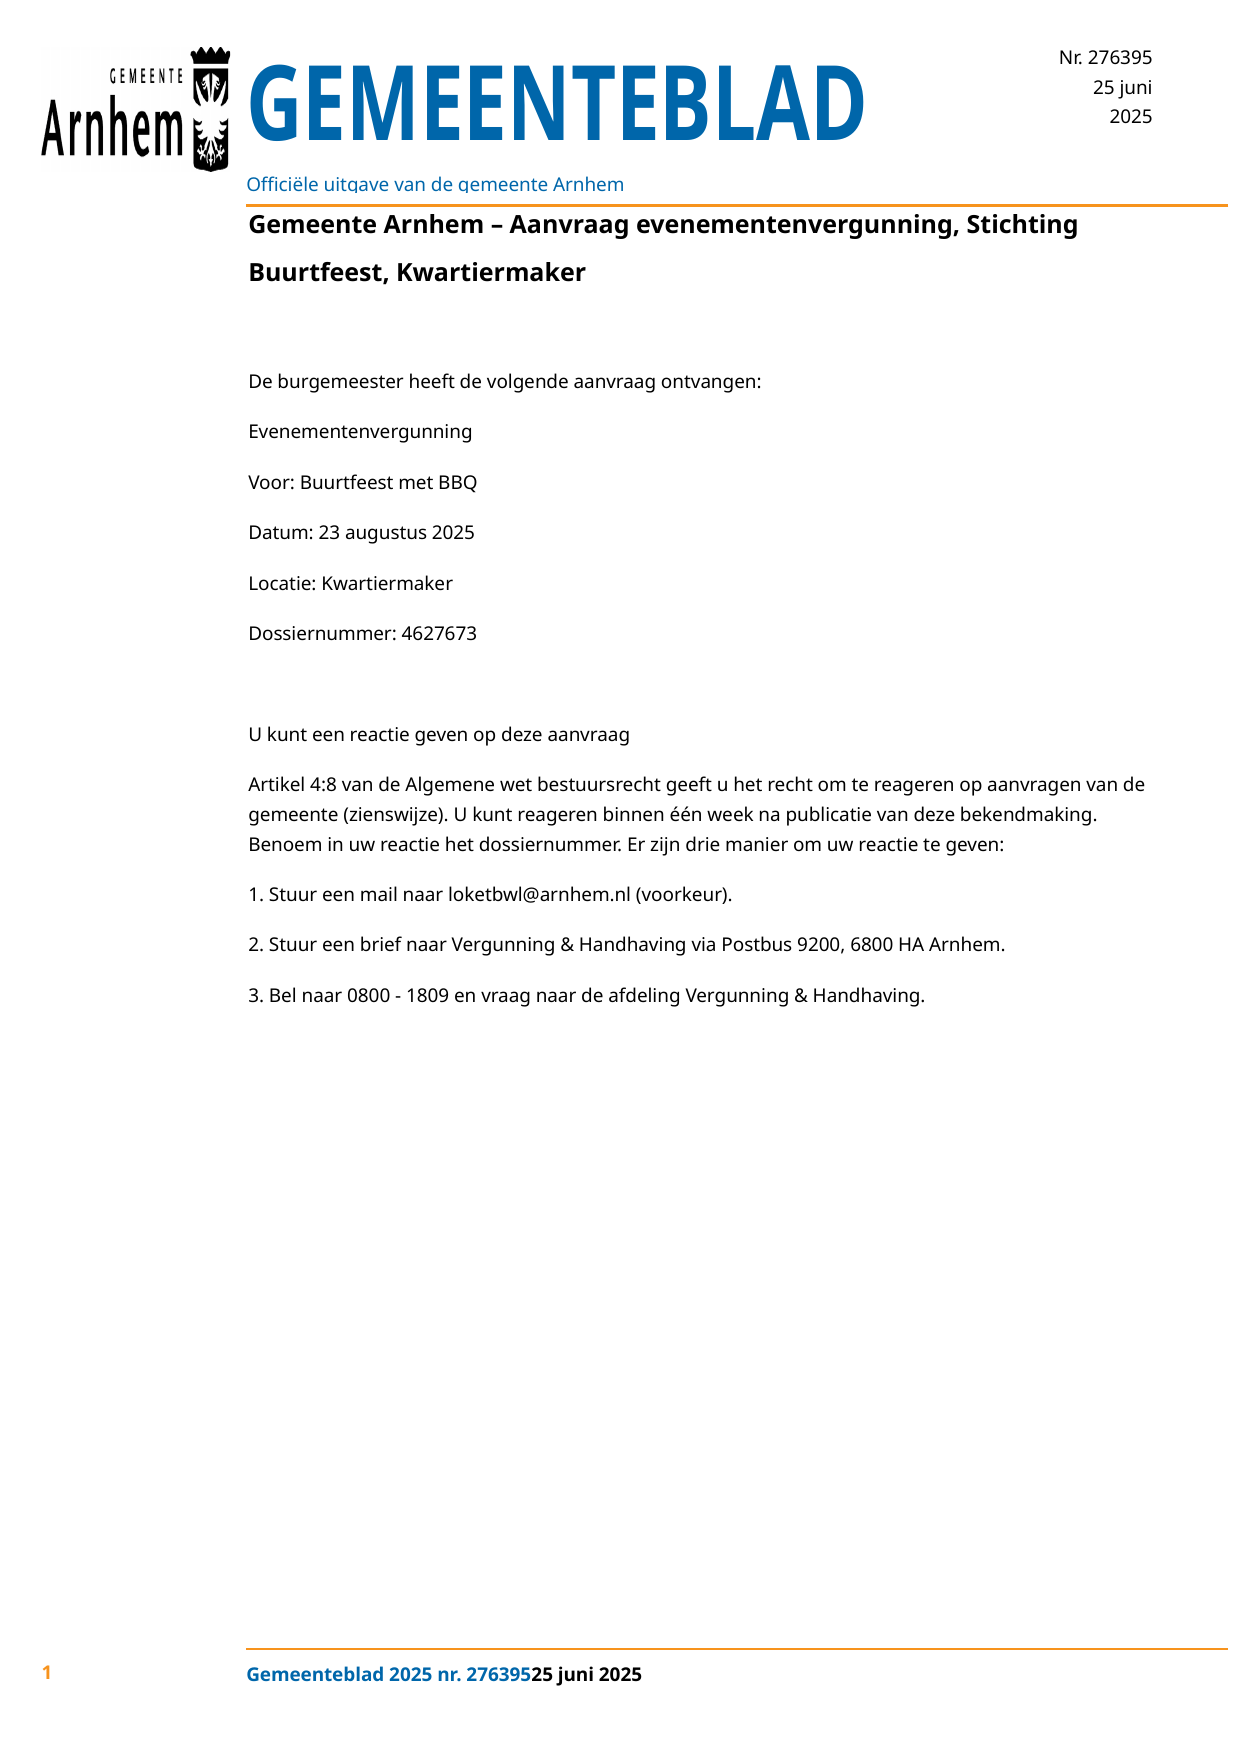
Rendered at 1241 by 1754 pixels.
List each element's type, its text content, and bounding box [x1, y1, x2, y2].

text 2. Stuur een brief naar Vergunning & Handhaving via Postbus 9200, 6800 HA Arnhem. [248, 932, 1152, 957]
text 1. Stuur een mail naar loketbwl@arnhem.nl (voorkeur). [248, 881, 1152, 907]
picture [41, 47, 231, 172]
text Voor: Buurtfeest met BBQ [248, 469, 1152, 495]
text Artikel 4:8 van de Algemene wet bestuursrecht geeft u het recht om te reageren op aanvragen van de gemeente (zienswijze). U kunt reageren binnen één week na publicatie van deze bekendmaking. Benoem in uw reactie het dossiernummer. Er zijn drie manier om uw reactie te geven: [248, 772, 1152, 857]
text Evenementenvergunning [248, 419, 1152, 444]
text 3. Bel naar 0800 - 1809 en vraag naar de afdeling Vergunning & Handhaving. [248, 982, 1152, 1008]
text Dossiernummer: 4627673 [248, 620, 1152, 646]
text Gemeente Arnhem – Aanvraag evenementenvergunning, Stichting Buurtfeest, Kwartiermaker [248, 207, 1152, 288]
text U kunt een reactie geven op deze aanvraag [248, 721, 1152, 747]
text Datum: 23 augustus 2025 [248, 519, 1152, 545]
text De burgemeester heeft de volgende aanvraag ontvangen: [248, 368, 1152, 394]
text Locatie: Kwartiermaker [248, 570, 1152, 596]
